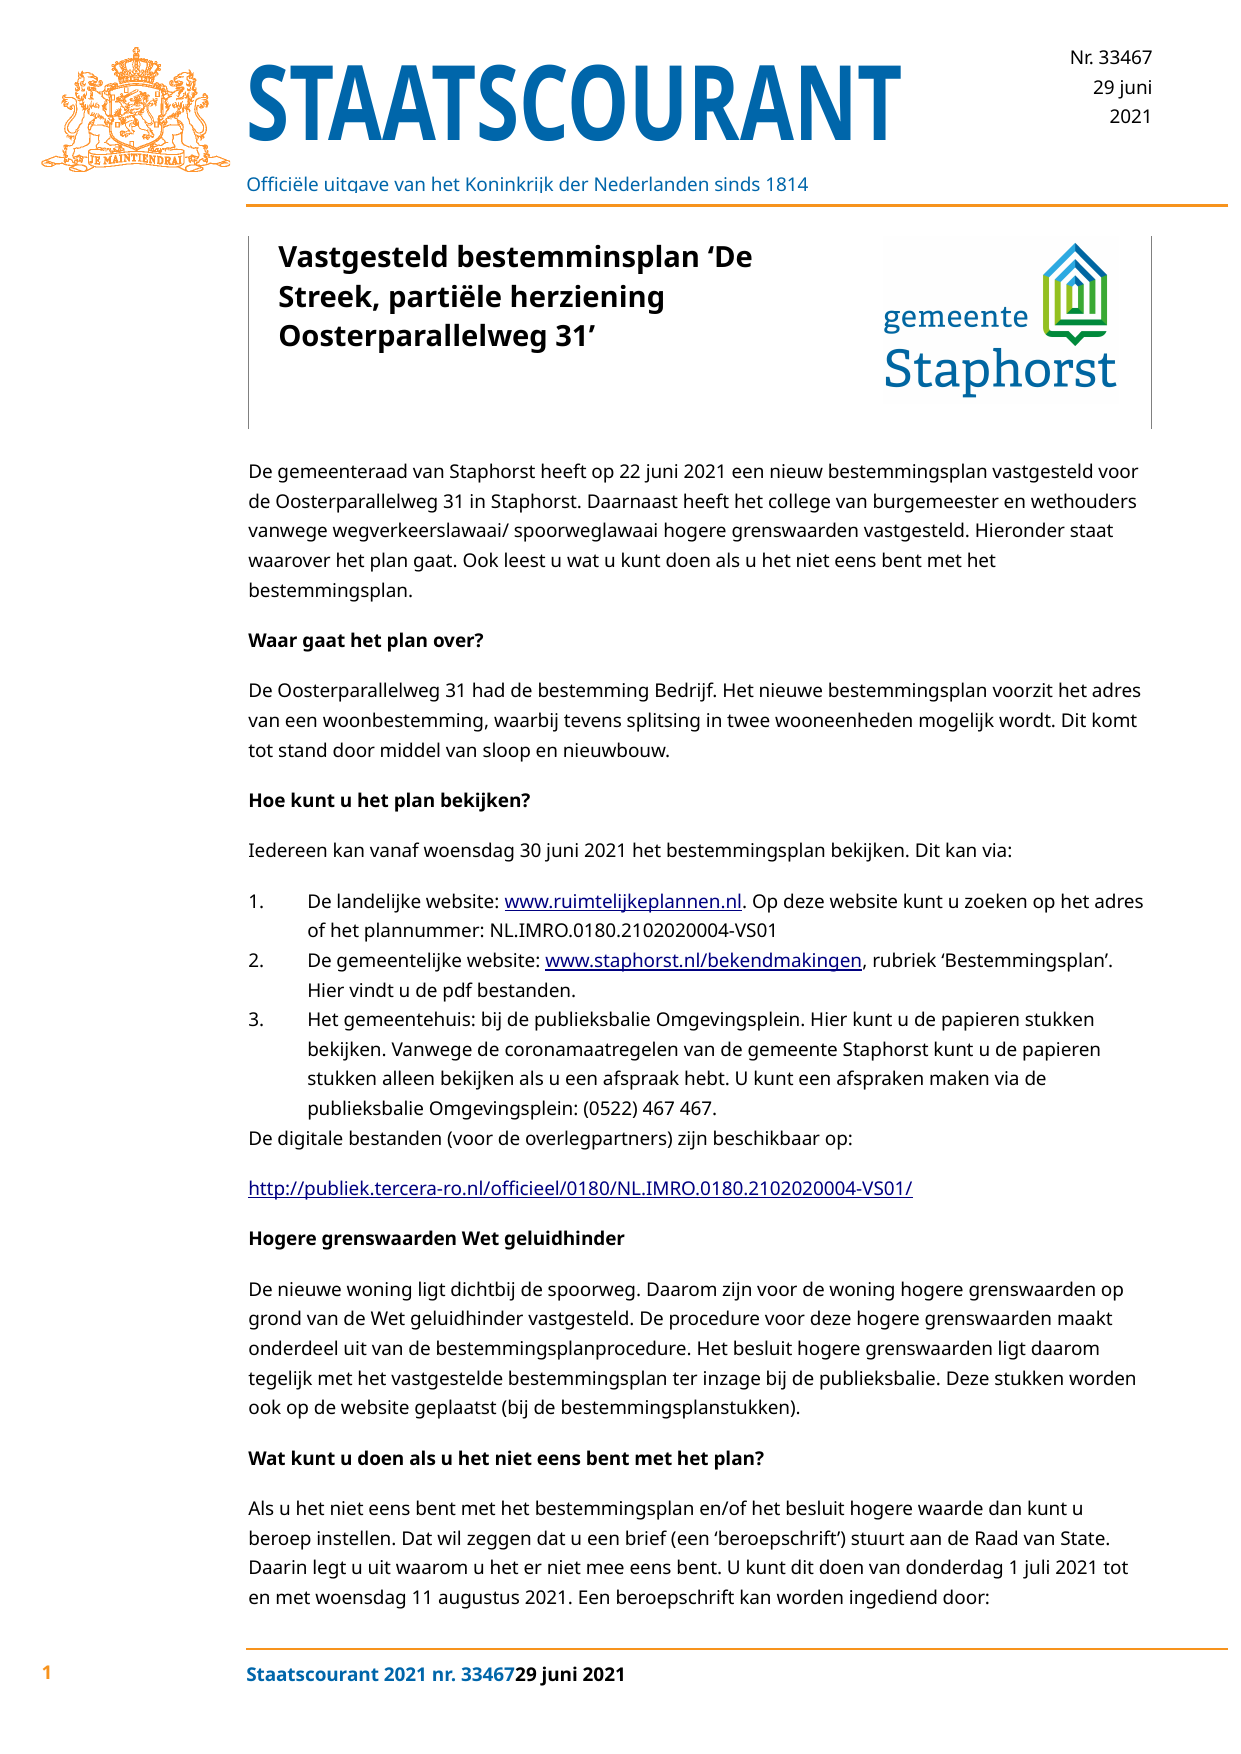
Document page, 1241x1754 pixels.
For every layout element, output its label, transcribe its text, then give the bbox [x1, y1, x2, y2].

table_header Vastgesteld bestemminsplan ‘De Streek, partiële herziening Oosterparallelweg 31’ [249, 236, 850, 429]
picture [882, 236, 1119, 404]
picture [41, 47, 231, 172]
text De nieuwe woning ligt dichtbij de spoorweg. Daarom zijn voor de woning hogere grenswaarden op grond van de Wet geluidhinder vastgesteld. De procedure voor deze hogere grenswaarden maakt onderdeel uit van de bestemmingsplanprocedure. Het besluit hogere grenswaarden ligt daarom tegelijk met het vastgestelde bestemmingsplan ter inzage bij de publieksbalie. Deze stukken worden ook op de website geplaatst (bij de bestemmingsplanstukken). [248, 1276, 1152, 1420]
table_header [850, 236, 1151, 429]
text Iedereen kan vanaf woensdag 30 juni 2021 het bestemmingsplan bekijken. Dit kan via: [248, 838, 1152, 863]
text Wat kunt u doen als u het niet eens bent met het plan? [248, 1445, 1152, 1471]
text Als u het niet eens bent met het bestemmingsplan en/of het besluit hogere waarde dan kunt u beroep instellen. Dat wil zeggen dat u een brief (een ‘beroepschrift’) stuurt aan de Raad van State. Daarin legt u uit waarom u het er niet mee eens bent. U kunt dit doen van donderdag 1 juli 2021 tot en met woensdag 11 augustus 2021. Een beroepschrift kan worden ingediend door: [248, 1495, 1152, 1610]
text De digitale bestanden (voor de overlegpartners) zijn beschikbaar op: [248, 1125, 1152, 1151]
text Hogere grenswaarden Wet geluidhinder [248, 1226, 1152, 1251]
text http://publiek.tercera-ro.nl/officieel/0180/NL.IMRO.0180.2102020004-VS01/ [248, 1175, 1152, 1201]
list De landelijke website: www.ruimtelijkeplannen.nl. Op deze website kunt u zoeken op het adres of het plannummer: NL.IMRO.0180.2102020004-VS01 [248, 888, 1152, 943]
list De gemeentelijke website: www.staphorst.nl/bekendmakingen, rubriek ‘Bestemmingsplan’. Hier vindt u de pdf bestanden. [248, 947, 1152, 1003]
list Het gemeentehuis: bij de publieksbalie Omgevingsplein. Hier kunt u de papieren stukken bekijken. Vanwege de coronamaatregelen van de gemeente Staphorst kunt u de papieren stukken alleen bekijken als u een afspraak hebt. U kunt een afspraken maken via de publieksbalie Omgevingsplein: (0522) 467 467. [248, 1006, 1152, 1121]
text De Oosterparallelweg 31 had de bestemming Bedrijf. Het nieuwe bestemmingsplan voorzit het adres van een woonbestemming, waarbij tevens splitsing in twee wooneenheden mogelijk wordt. Dit komt tot stand door middel van sloop en nieuwbouw. [248, 678, 1152, 763]
text Waar gaat het plan over? [248, 627, 1152, 653]
text De gemeenteraad van Staphorst heeft op 22 juni 2021 een nieuw bestemmingsplan vastgesteld voor de Oosterparallelweg 31 in Staphorst. Daarnaast heeft het college van burgemeester en wethouders vanwege wegverkeerslawaai/ spoorweglawaai hogere grenswaarden vastgesteld. Hieronder staat waarover het plan gaat. Ook leest u wat u kunt doen als u het niet eens bent met het bestemmingsplan. [248, 458, 1152, 603]
text Hoe kunt u het plan bekijken? [248, 787, 1152, 813]
